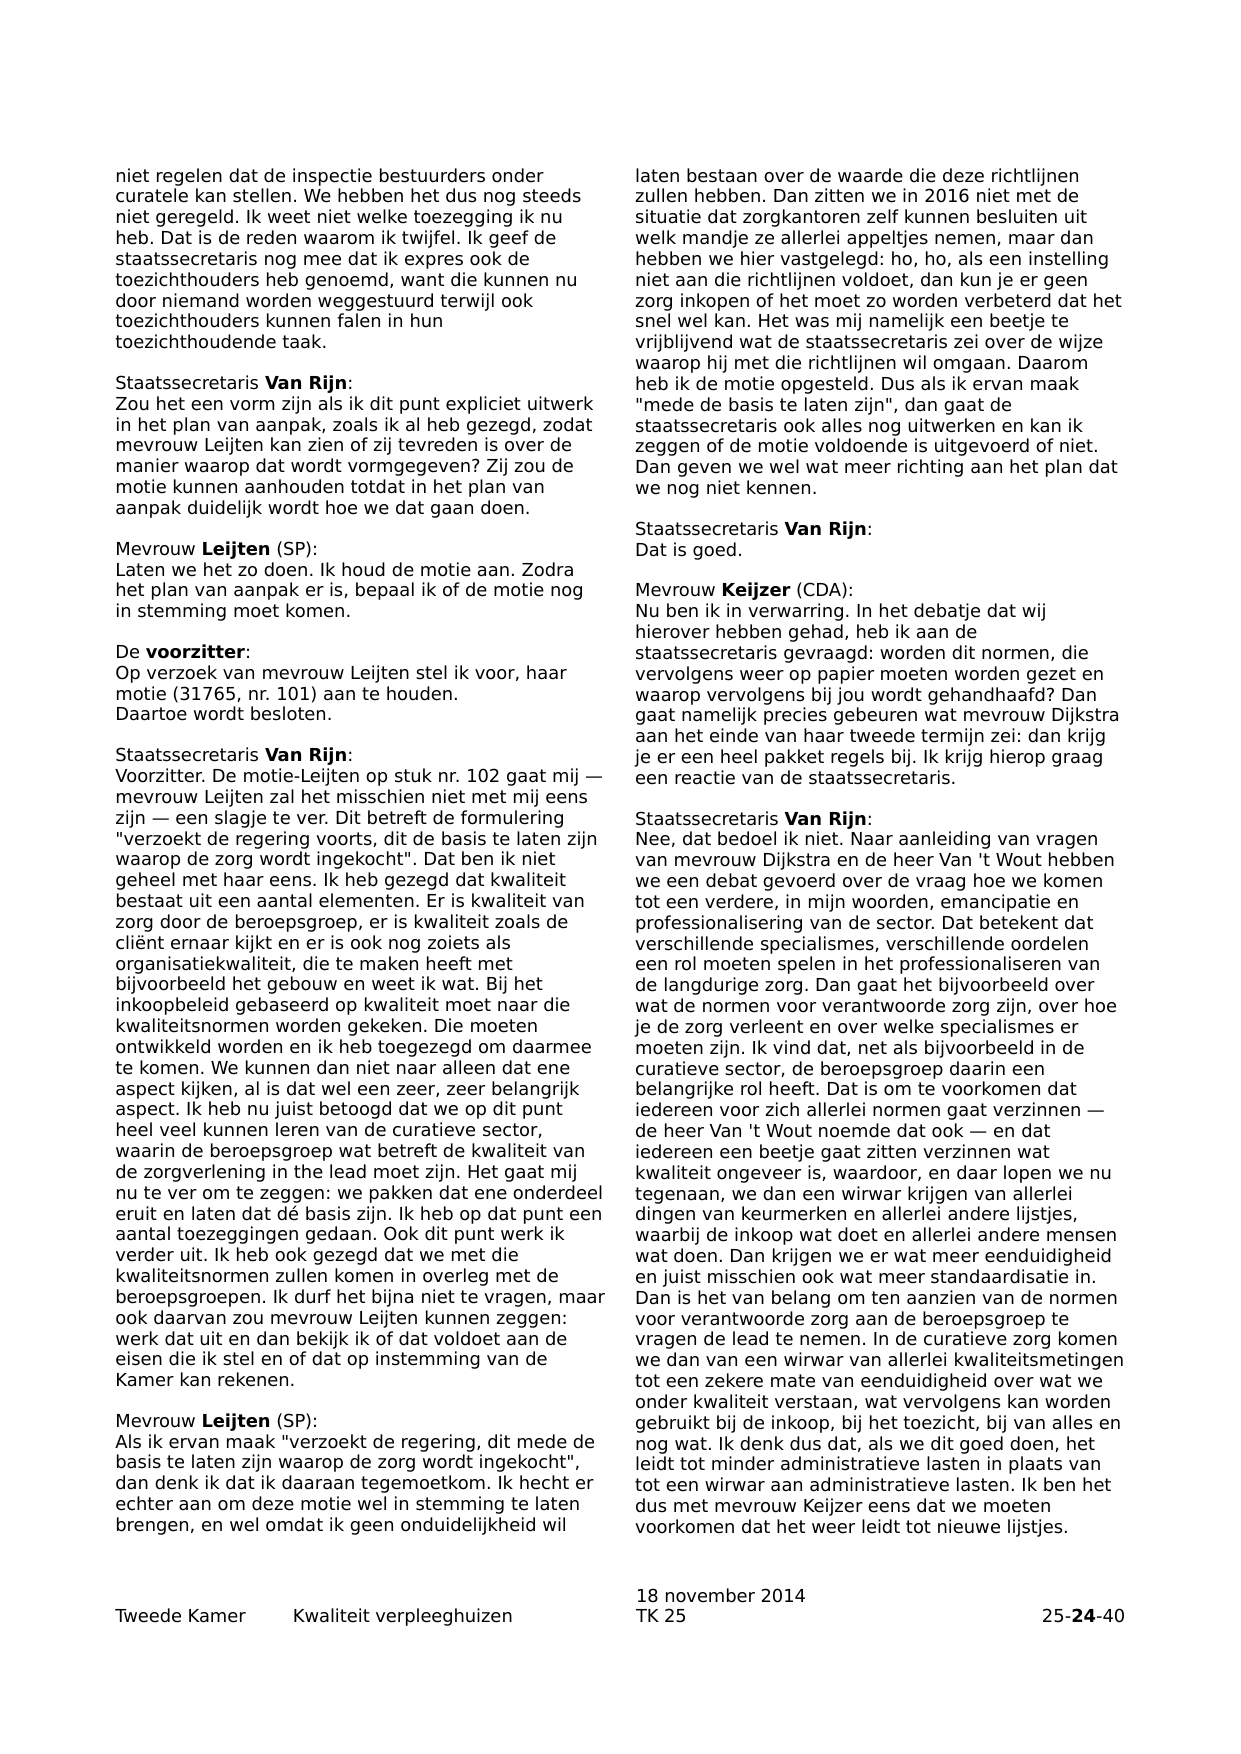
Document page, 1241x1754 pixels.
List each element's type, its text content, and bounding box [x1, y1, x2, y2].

text Laten we het zo doen. Ik houd de motie aan. Zodra het plan van aanpak er is, bepaal ik of de motie nog in stemming moet komen. [115, 559, 605, 622]
text laten bestaan over de waarde die deze richtlijnen zullen hebben. Dan zitten we in 2016 niet met de situatie dat zorgkantoren zelf kunnen besluiten uit welk mandje ze allerlei appeltjes nemen, maar dan hebben we hier vastgelegd: ho, ho, als een instelling niet aan die richtlijnen voldoet, dan kun je er geen zorg inkopen of het moet zo worden verbeterd dat het snel wel kan. Het was mij namelijk een beetje te vrijblijvend wat de staatssecretaris zei over de wijze waarop hij met die richtlijnen wil omgaan. Daarom heb ik de motie opgesteld. Dus als ik ervan maak "mede de basis te laten zijn", dan gaat de staatssecretaris ook alles nog uitwerken en kan ik zeggen of de motie voldoende is uitgevoerd of niet. Dan geven we wel wat meer richting aan het plan dat we nog niet kennen. [635, 165, 1125, 499]
text Mevrouw Leijten (SP): [115, 538, 605, 559]
text Staatssecretaris Van Rijn: [635, 519, 1125, 539]
text Staatssecretaris Van Rijn: [635, 808, 1125, 829]
text Zou het een vorm zijn als ik dit punt expliciet uitwerk in het plan van aanpak, zoals ik al heb gezegd, zodat mevrouw Leijten kan zien of zij tevreden is over de manier waarop dat wordt vormgegeven? Zij zou de motie kunnen aanhouden totdat in het plan van aanpak duidelijk wordt hoe we dat gaan doen. [115, 393, 605, 518]
text Op verzoek van mevrouw Leijten stel ik voor, haar motie (31765, nr. 101) aan te houden. [115, 662, 605, 704]
text De voorzitter: [115, 642, 605, 662]
text Mevrouw Leijten (SP): [115, 1411, 605, 1431]
text Als ik ervan maak "verzoekt de regering, dit mede de basis te laten zijn waarop de zorg wordt ingekocht", dan denk ik dat ik daaraan tegemoetkom. Ik hecht er echter aan om deze motie wel in stemming te laten brengen, en wel omdat ik geen onduidelijkheid wil [115, 1431, 605, 1536]
text Voorzitter. De motie-Leijten op stuk nr. 102 gaat mij — mevrouw Leijten zal het misschien niet met mij eens zijn — een slagje te ver. Dit betreft de formulering "verzoekt de regering voorts, dit de basis te laten zijn waarop de zorg wordt ingekocht". Dat ben ik niet geheel met haar eens. Ik heb gezegd dat kwaliteit bestaat uit een aantal elementen. Er is kwaliteit van zorg door de beroepsgroep, er is kwaliteit zoals de cliënt ernaar kijkt en er is ook nog zoiets als organisatiekwaliteit, die te maken heeft met bijvoorbeeld het gebouw en weet ik wat. Bij het inkoopbeleid gebaseerd op kwaliteit moet naar die kwaliteitsnormen worden gekeken. Die moeten ontwikkeld worden en ik heb toegezegd om daarmee te komen. We kunnen dan niet naar alleen dat ene aspect kijken, al is dat wel een zeer, zeer belangrijk aspect. Ik heb nu juist betoogd dat we op dit punt heel veel kunnen leren van de curatieve sector, waarin de beroepsgroep wat betreft de kwaliteit van de zorgverlening in the lead moet zijn. Het gaat mij nu te ver om te zeggen: we pakken dat ene onderdeel eruit en laten dat dé basis zijn. Ik heb op dat punt een aantal toezeggingen gedaan. Ook dit punt werk ik verder uit. Ik heb ook gezegd dat we met die kwaliteitsnormen zullen komen in overleg met de beroepsgroepen. Ik durf het bijna niet te vragen, maar ook daarvan zou mevrouw Leijten kunnen zeggen: werk dat uit en dan bekijk ik of dat voldoet aan de eisen die ik stel en of dat op instemming van de Kamer kan rekenen. [115, 766, 605, 1391]
text Nu ben ik in verwarring. In het debatje dat wij hierover hebben gehad, heb ik aan de staatssecretaris gevraagd: worden dit normen, die vervolgens weer op papier moeten worden gezet en waarop vervolgens bij jou wordt gehandhaafd? Dan gaat namelijk precies gebeuren wat mevrouw Dijkstra aan het einde van haar tweede termijn zei: dan krijg je er een heel pakket regels bij. Ik krijg hierop graag een reactie van de staatssecretaris. [635, 601, 1125, 788]
text niet regelen dat de inspectie bestuurders onder curatele kan stellen. We hebben het dus nog steeds niet geregeld. Ik weet niet welke toezegging ik nu heb. Dat is de reden waarom ik twijfel. Ik geef de staatssecretaris nog mee dat ik expres ook de toezichthouders heb genoemd, want die kunnen nu door niemand worden weggestuurd terwijl ook toezichthouders kunnen falen in hun toezichthoudende taak. [115, 165, 605, 353]
text Daartoe wordt besloten. [115, 704, 605, 725]
text Staatssecretaris Van Rijn: [115, 745, 605, 766]
text Nee, dat bedoel ik niet. Naar aanleiding van vragen van mevrouw Dijkstra en de heer Van 't Wout hebben we een debat gevoerd over de vraag hoe we komen tot een verdere, in mijn woorden, emancipatie en professionalisering van de sector. Dat betekent dat verschillende specialismes, verschillende oordelen een rol moeten spelen in het professionaliseren van de langdurige zorg. Dan gaat het bijvoorbeeld over wat de normen voor verantwoorde zorg zijn, over hoe je de zorg verleent en over welke specialismes er moeten zijn. Ik vind dat, net als bijvoorbeeld in de curatieve sector, de beroepsgroep daarin een belangrijke rol heeft. Dat is om te voorkomen dat iedereen voor zich allerlei normen gaat verzinnen — de heer Van 't Wout noemde dat ook — en dat iedereen een beetje gaat zitten verzinnen wat kwaliteit ongeveer is, waardoor, en daar lopen we nu tegenaan, we dan een wirwar krijgen van allerlei dingen van keurmerken en allerlei andere lijstjes, waarbij de inkoop wat doet en allerlei andere mensen wat doen. Dan krijgen we er wat meer eenduidigheid en juist misschien ook wat meer standaardisatie in. Dan is het van belang om ten aanzien van de normen voor verantwoorde zorg aan de beroepsgroep te vragen de lead te nemen. In de curatieve zorg komen we dan van een wirwar van allerlei kwaliteitsmetingen tot een zekere mate van eenduidigheid over wat we onder kwaliteit verstaan, wat vervolgens kan worden gebruikt bij de inkoop, bij het toezicht, bij van alles en nog wat. Ik denk dus dat, als we dit goed doen, het leidt tot minder administratieve lasten in plaats van tot een wirwar aan administratieve lasten. Ik ben het dus met mevrouw Keijzer eens dat we moeten voorkomen dat het weer leidt tot nieuwe lijstjes. [635, 829, 1125, 1537]
text Mevrouw Keijzer (CDA): [635, 580, 1125, 601]
text Dat is goed. [635, 539, 1125, 560]
text Staatssecretaris Van Rijn: [115, 373, 605, 393]
